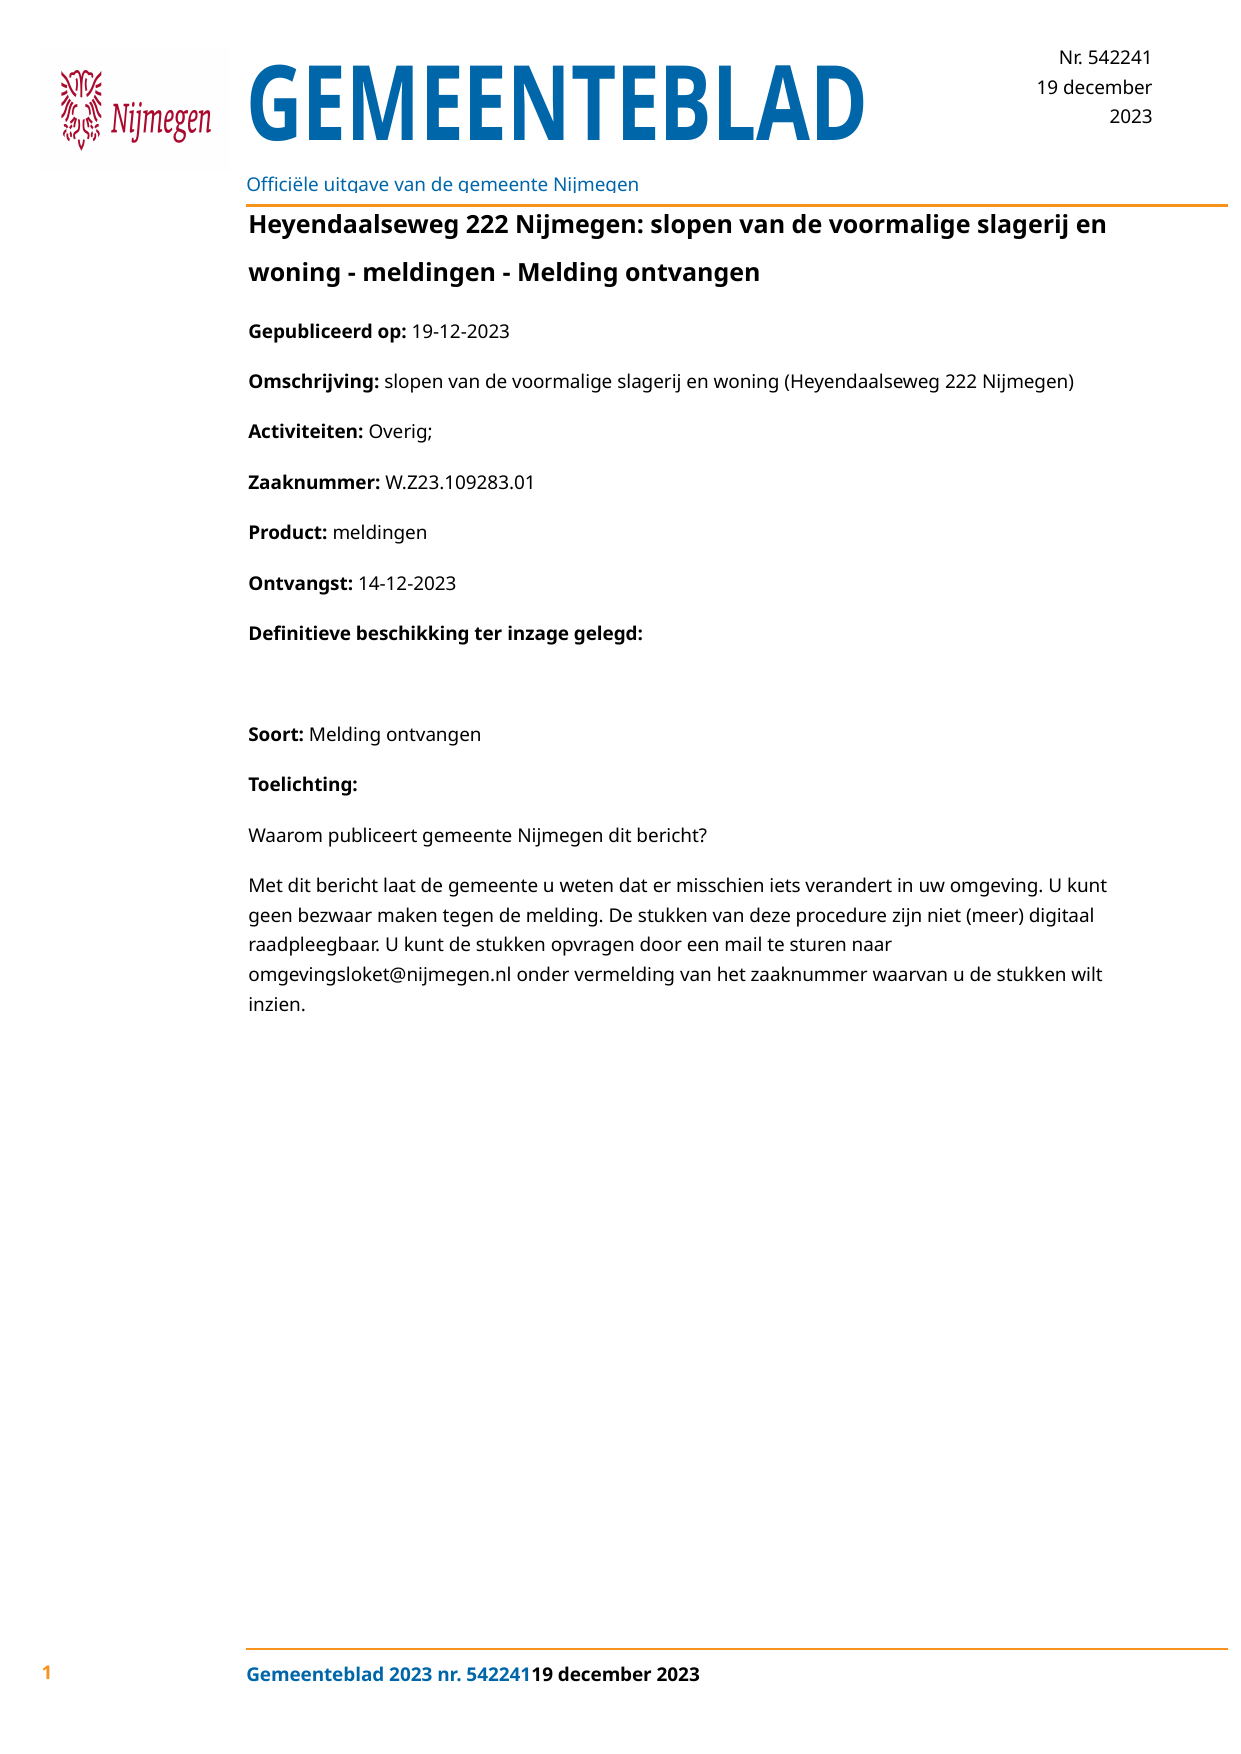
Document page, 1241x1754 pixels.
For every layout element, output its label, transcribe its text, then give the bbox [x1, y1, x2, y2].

text Waarom publiceert gemeente Nijmegen dit bericht? [248, 822, 1152, 848]
text Met dit bericht laat de gemeente u weten dat er misschien iets verandert in uw omgeving. U kunt geen bezwaar maken tegen de melding. De stukken van deze procedure zijn niet (meer) digitaal raadpleegbaar. U kunt de stukken opvragen door een mail te sturen naar omgevingsloket@nijmegen.nl onder vermelding van het zaaknummer waarvan u de stukken wilt inzien. [248, 872, 1152, 1017]
text Product: meldingen [248, 519, 1152, 545]
text Ontvangst: 14-12-2023 [248, 570, 1152, 596]
text Omschrijving: slopen van de voormalige slagerij en woning (Heyendaalseweg 222 Nijmegen) [248, 368, 1152, 394]
text Heyendaalseweg 222 Nijmegen: slopen van de voormalige slagerij en woning - meldingen - Melding ontvangen [248, 207, 1152, 288]
picture [41, 47, 231, 172]
text Zaaknummer: W.Z23.109283.01 [248, 469, 1152, 495]
text Definitieve beschikking ter inzage gelegd: [248, 620, 1152, 646]
text Activiteiten: Overig; [248, 419, 1152, 444]
text Soort: Melding ontvangen [248, 721, 1152, 747]
text Gepubliceerd op: 19-12-2023 [248, 318, 1152, 344]
text Toelichting: [248, 772, 1152, 797]
